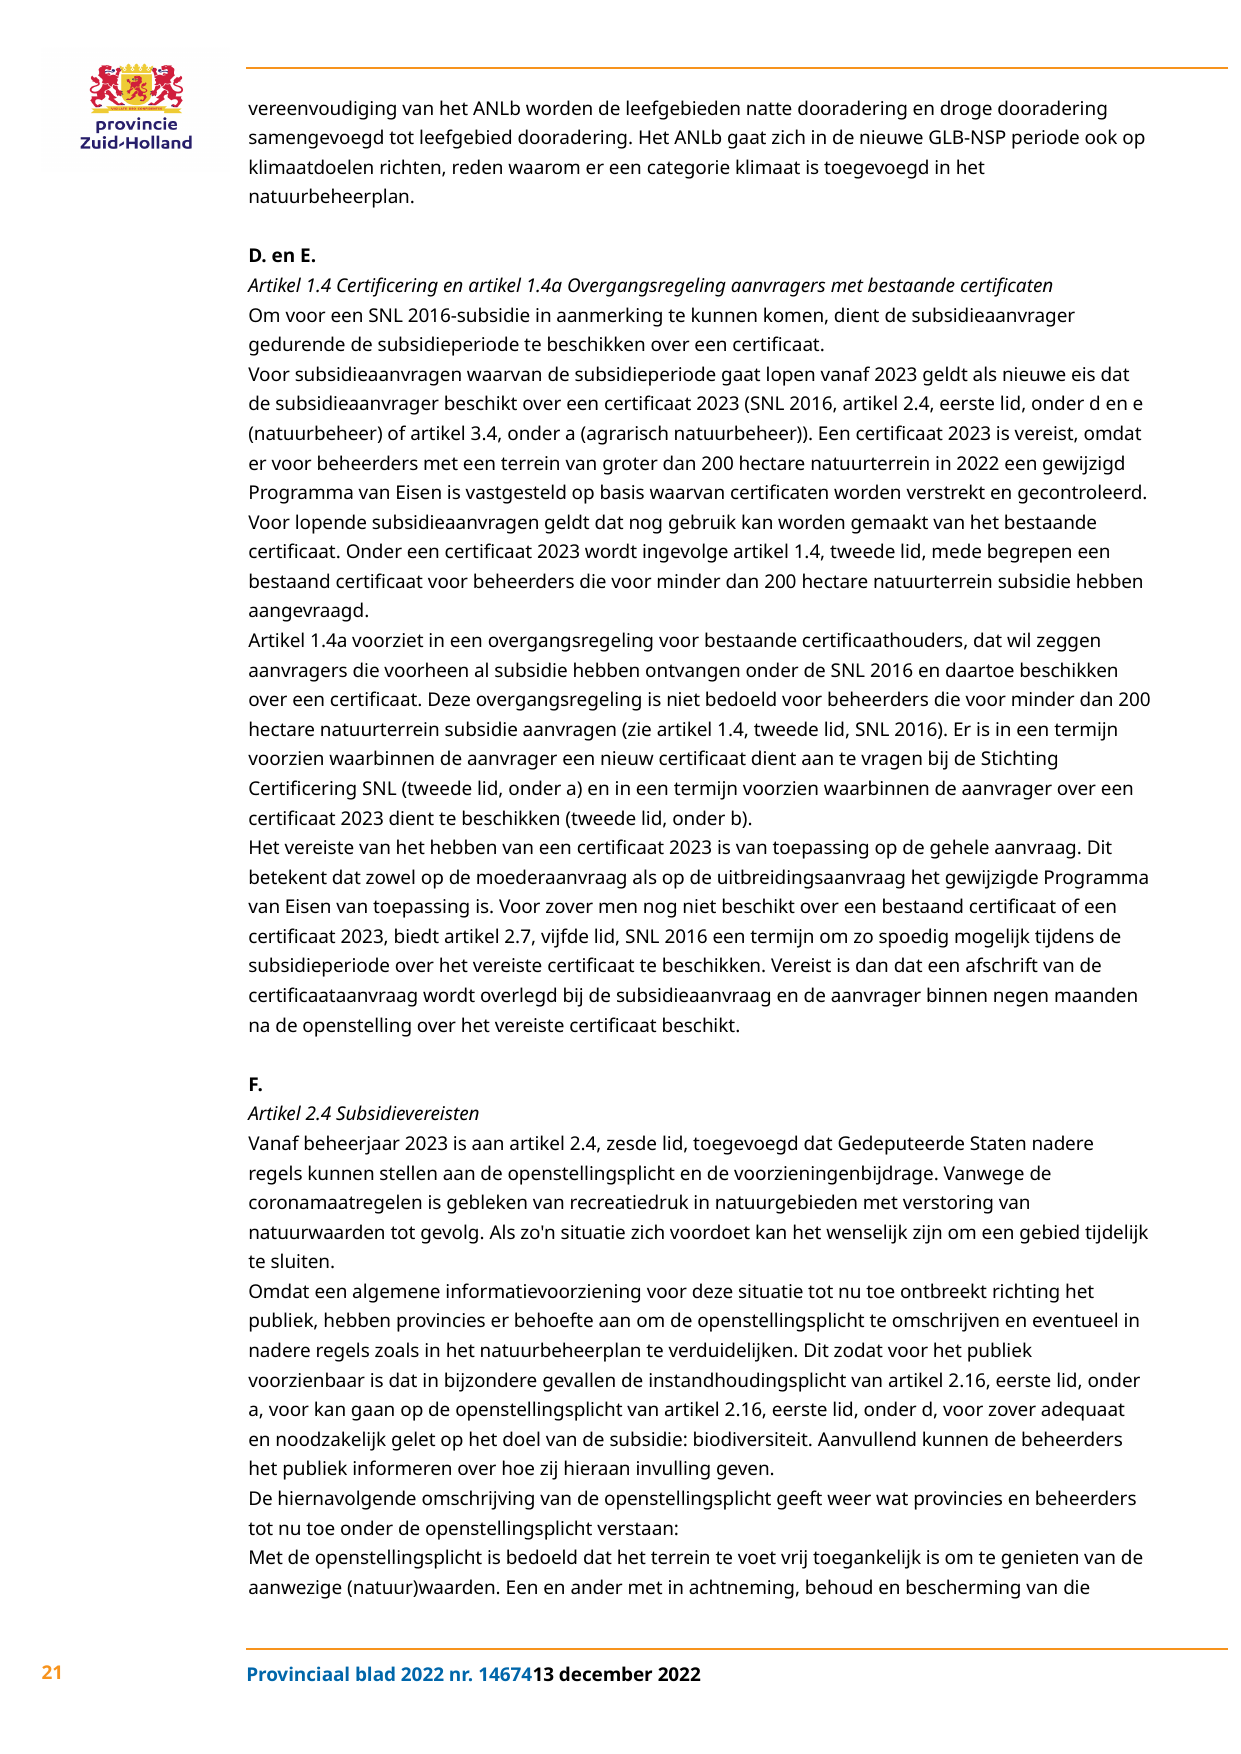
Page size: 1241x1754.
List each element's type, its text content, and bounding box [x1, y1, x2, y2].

text vereenvoudiging van het ANLb worden de leefgebieden natte dooradering en droge dooradering samengevoegd tot leefgebied dooradering. Het ANLb gaat zich in de nieuwe GLB-NSP periode ook op klimaatdoelen richten, reden waarom er een categorie klimaat is toegevoegd in het natuurbeheerplan. [248, 95, 1152, 209]
text De hiernavolgende omschrijving van de openstellingsplicht geeft weer wat provincies en beheerders tot nu toe onder de openstellingsplicht verstaan: [248, 1485, 1152, 1541]
text Artikel 1.4 Certificering en artikel 1.4a Overgangsregeling aanvragers met bestaande certificaten [248, 272, 1152, 298]
text Vanaf beheerjaar 2023 is aan artikel 2.4, zesde lid, toegevoegd dat Gedeputeerde Staten nadere regels kunnen stellen aan de openstellingsplicht en de voorzieningenbijdrage. Vanwege de coronamaatregelen is gebleken van recreatiedruk in natuurgebieden met verstoring van natuurwaarden tot gevolg. Als zo'n situatie zich voordoet kan het wenselijk zijn om een gebied tijdelijk te sluiten. [248, 1130, 1152, 1274]
text Het vereiste van het hebben van een certificaat 2023 is van toepassing op de gehele aanvraag. Dit betekent dat zowel op de moederaanvraag als op de uitbreidingsaanvraag het gewijzigde Programma van Eisen van toepassing is. Voor zover men nog niet beschikt over een bestaand certificaat of een certificaat 2023, biedt artikel 2.7, vijfde lid, SNL 2016 een termijn om zo spoedig mogelijk tijdens de subsidieperiode over het vereiste certificaat te beschikken. Vereist is dan dat een afschrift van de certificaataanvraag wordt overlegd bij de subsidieaanvraag en de aanvrager binnen negen maanden na de openstelling over het vereiste certificaat beschikt. [248, 834, 1152, 1038]
text Om voor een SNL 2016-subsidie in aanmerking te kunnen komen, dient de subsidieaanvrager gedurende de subsidieperiode te beschikken over een certificaat. [248, 302, 1152, 357]
text Omdat een algemene informatievoorziening voor deze situatie tot nu toe ontbreekt richting het publiek, hebben provincies er behoefte aan om de openstellingsplicht te omschrijven en eventueel in nadere regels zoals in het natuurbeheerplan te verduidelijken. Dit zodat voor het publiek voorzienbaar is dat in bijzondere gevallen de instandhoudingsplicht van artikel 2.16, eerste lid, onder a, voor kan gaan op de openstellingsplicht van artikel 2.16, eerste lid, onder d, voor zover adequaat en noodzakelijk gelet op het doel van de subsidie: biodiversiteit. Aanvullend kunnen de beheerders het publiek informeren over hoe zij hieraan invulling geven. [248, 1278, 1152, 1481]
text Artikel 2.4 Subsidievereisten [248, 1101, 1152, 1126]
text Artikel 1.4a voorziet in een overgangsregeling voor bestaande certificaathouders, dat wil zeggen aanvragers die voorheen al subsidie hebben ontvangen onder de SNL 2016 en daartoe beschikken over een certificaat. Deze overgangsregeling is niet bedoeld voor beheerders die voor minder dan 200 hectare natuurterrein subsidie aanvragen (zie artikel 1.4, tweede lid, SNL 2016). Er is in een termijn voorzien waarbinnen de aanvrager een nieuw certificaat dient aan te vragen bij de Stichting Certificering SNL (tweede lid, onder a) en in een termijn voorzien waarbinnen de aanvrager over een certificaat 2023 dient te beschikken (tweede lid, onder b). [248, 627, 1152, 831]
text Met de openstellingsplicht is bedoeld dat het terrein te voet vrij toegankelijk is om te genieten van de aanwezige (natuur)waarden. Een en ander met in achtneming, behoud en bescherming van die [248, 1544, 1152, 1600]
text Voor subsidieaanvragen waarvan de subsidieperiode gaat lopen vanaf 2023 geldt als nieuwe eis dat de subsidieaanvrager beschikt over een certificaat 2023 (SNL 2016, artikel 2.4, eerste lid, onder d en e (natuurbeheer) of artikel 3.4, onder a (agrarisch natuurbeheer)). Een certificaat 2023 is vereist, omdat er voor beheerders met een terrein van groter dan 200 hectare natuurterrein in 2022 een gewijzigd Programma van Eisen is vastgesteld op basis waarvan certificaten worden verstrekt en gecontroleerd. Voor lopende subsidieaanvragen geldt dat nog gebruik kan worden gemaakt van het bestaande certificaat. Onder een certificaat 2023 wordt ingevolge artikel 1.4, tweede lid, mede begrepen een bestaand certificaat voor beheerders die voor minder dan 200 hectare natuurterrein subsidie hebben aangevraagd. [248, 361, 1152, 623]
picture [41, 47, 231, 172]
text D. en E. [248, 243, 1152, 268]
text F. [248, 1071, 1152, 1097]
